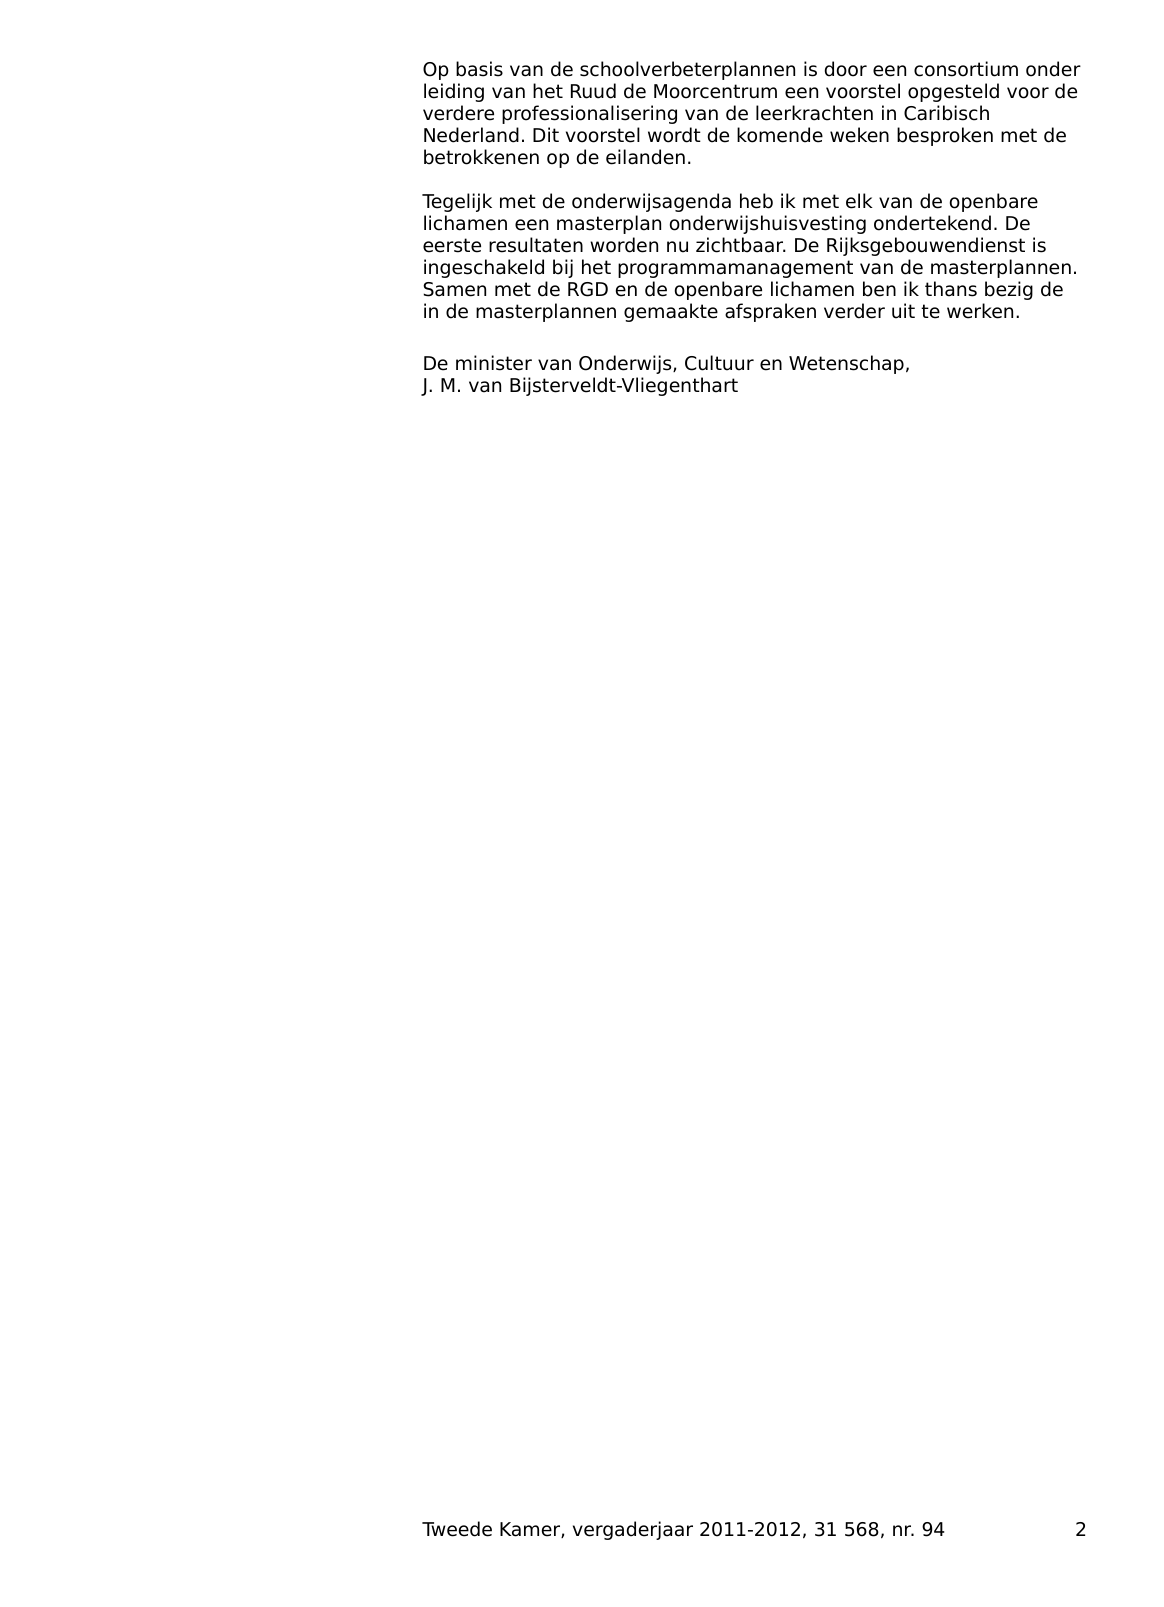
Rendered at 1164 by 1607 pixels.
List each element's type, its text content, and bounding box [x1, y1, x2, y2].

text De minister van Onderwijs, Cultuur en Wetenschap, J. M. van Bijsterveldt-Vliegenthart [422, 353, 1087, 397]
text Tegelijk met de onderwijsagenda heb ik met elk van de openbare lichamen een masterplan onderwijshuisvesting ondertekend. De eerste resultaten worden nu zichtbaar. De Rijksgebouwendienst is ingeschakeld bij het programmamanagement van de masterplannen. Samen met de RGD en de openbare lichamen ben ik thans bezig de in de masterplannen gemaakte afspraken verder uit te werken. [422, 191, 1087, 323]
text Op basis van de schoolverbeterplannen is door een consortium onder leiding van het Ruud de Moorcentrum een voorstel opgesteld voor de verdere professionalisering van de leerkrachten in Caribisch Nederland. Dit voorstel wordt de komende weken besproken met de betrokkenen op de eilanden. [422, 59, 1087, 169]
